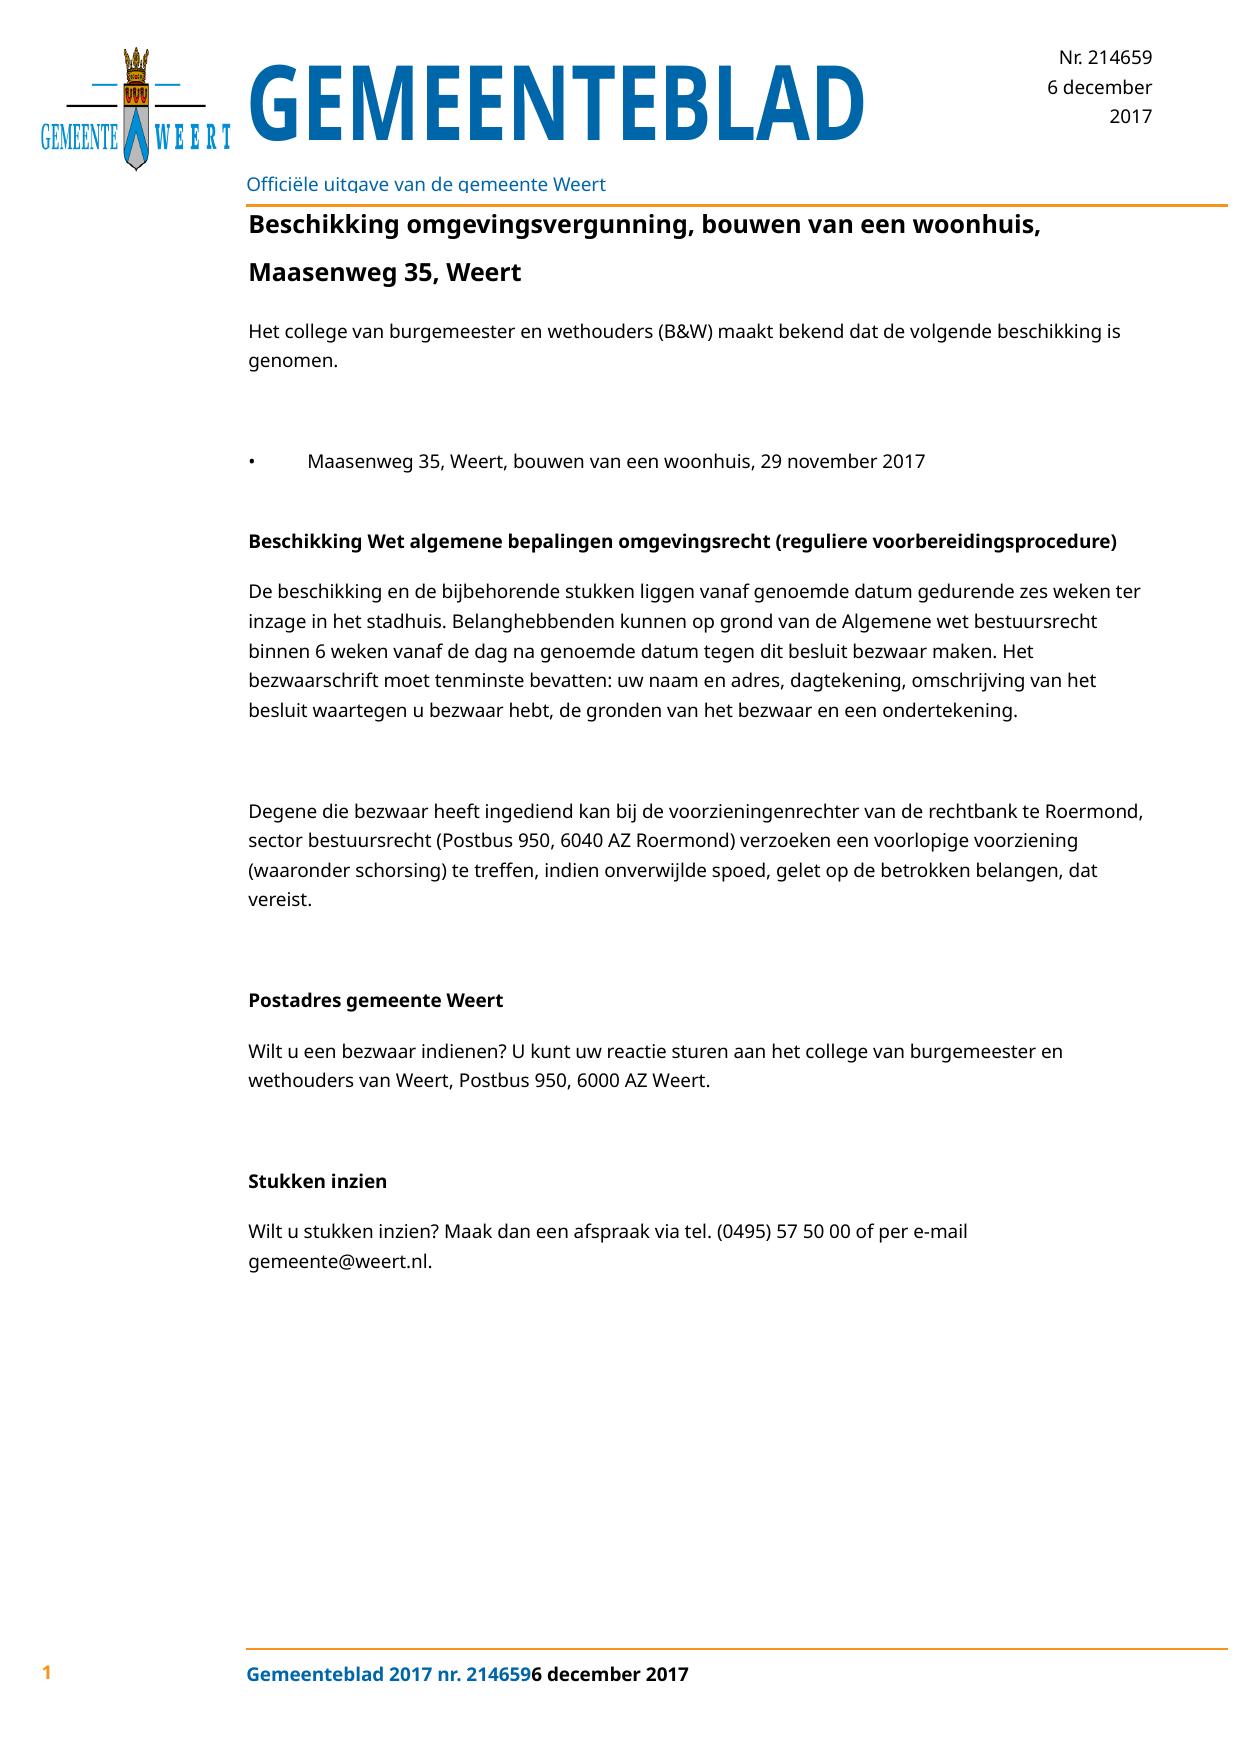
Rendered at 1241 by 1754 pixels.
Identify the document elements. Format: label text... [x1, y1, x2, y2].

list Maasenweg 35, Weert, bouwen van een woonhuis, 29 november 2017 [248, 448, 1152, 474]
text Stukken inzien [248, 1168, 1152, 1194]
text Degene die bezwaar heeft ingediend kan bij de voorzieningenrechter van de rechtbank te Roermond, sector bestuursrecht (Postbus 950, 6040 AZ Roermond) verzoeken een voorlopige voorziening (waaronder schorsing) te treffen, indien onverwijlde spoed, gelet op de betrokken belangen, dat vereist. [248, 798, 1152, 912]
text Beschikking omgevingsvergunning, bouwen van een woonhuis, Maasenweg 35, Weert [248, 207, 1152, 288]
text Wilt u een bezwaar indienen? U kunt uw reactie sturen aan het college van burgemeester en wethouders van Weert, Postbus 950, 6000 AZ Weert. [248, 1038, 1152, 1093]
picture [41, 47, 231, 172]
text Postadres gemeente Weert [248, 987, 1152, 1013]
text Beschikking Wet algemene bepalingen omgevingsrecht (reguliere voorbereidingsprocedure) [248, 528, 1152, 554]
text Wilt u stukken inzien? Maak dan een afspraak via tel. (0495) 57 50 00 of per e-mail gemeente@weert.nl. [248, 1219, 1152, 1274]
text Het college van burgemeester en wethouders (B&W) maakt bekend dat de volgende beschikking is genomen. [248, 318, 1152, 373]
text De beschikking en de bijbehorende stukken liggen vanaf genoemde datum gedurende zes weken ter inzage in het stadhuis. Belanghebbenden kunnen op grond van de Algemene wet bestuursrecht binnen 6 weken vanaf de dag na genoemde datum tegen dit besluit bezwaar maken. Het bezwaarschrift moet tenminste bevatten: uw naam en adres, dagtekening, omschrijving van het besluit waartegen u bezwaar hebt, de gronden van het bezwaar en een ondertekening. [248, 579, 1152, 723]
